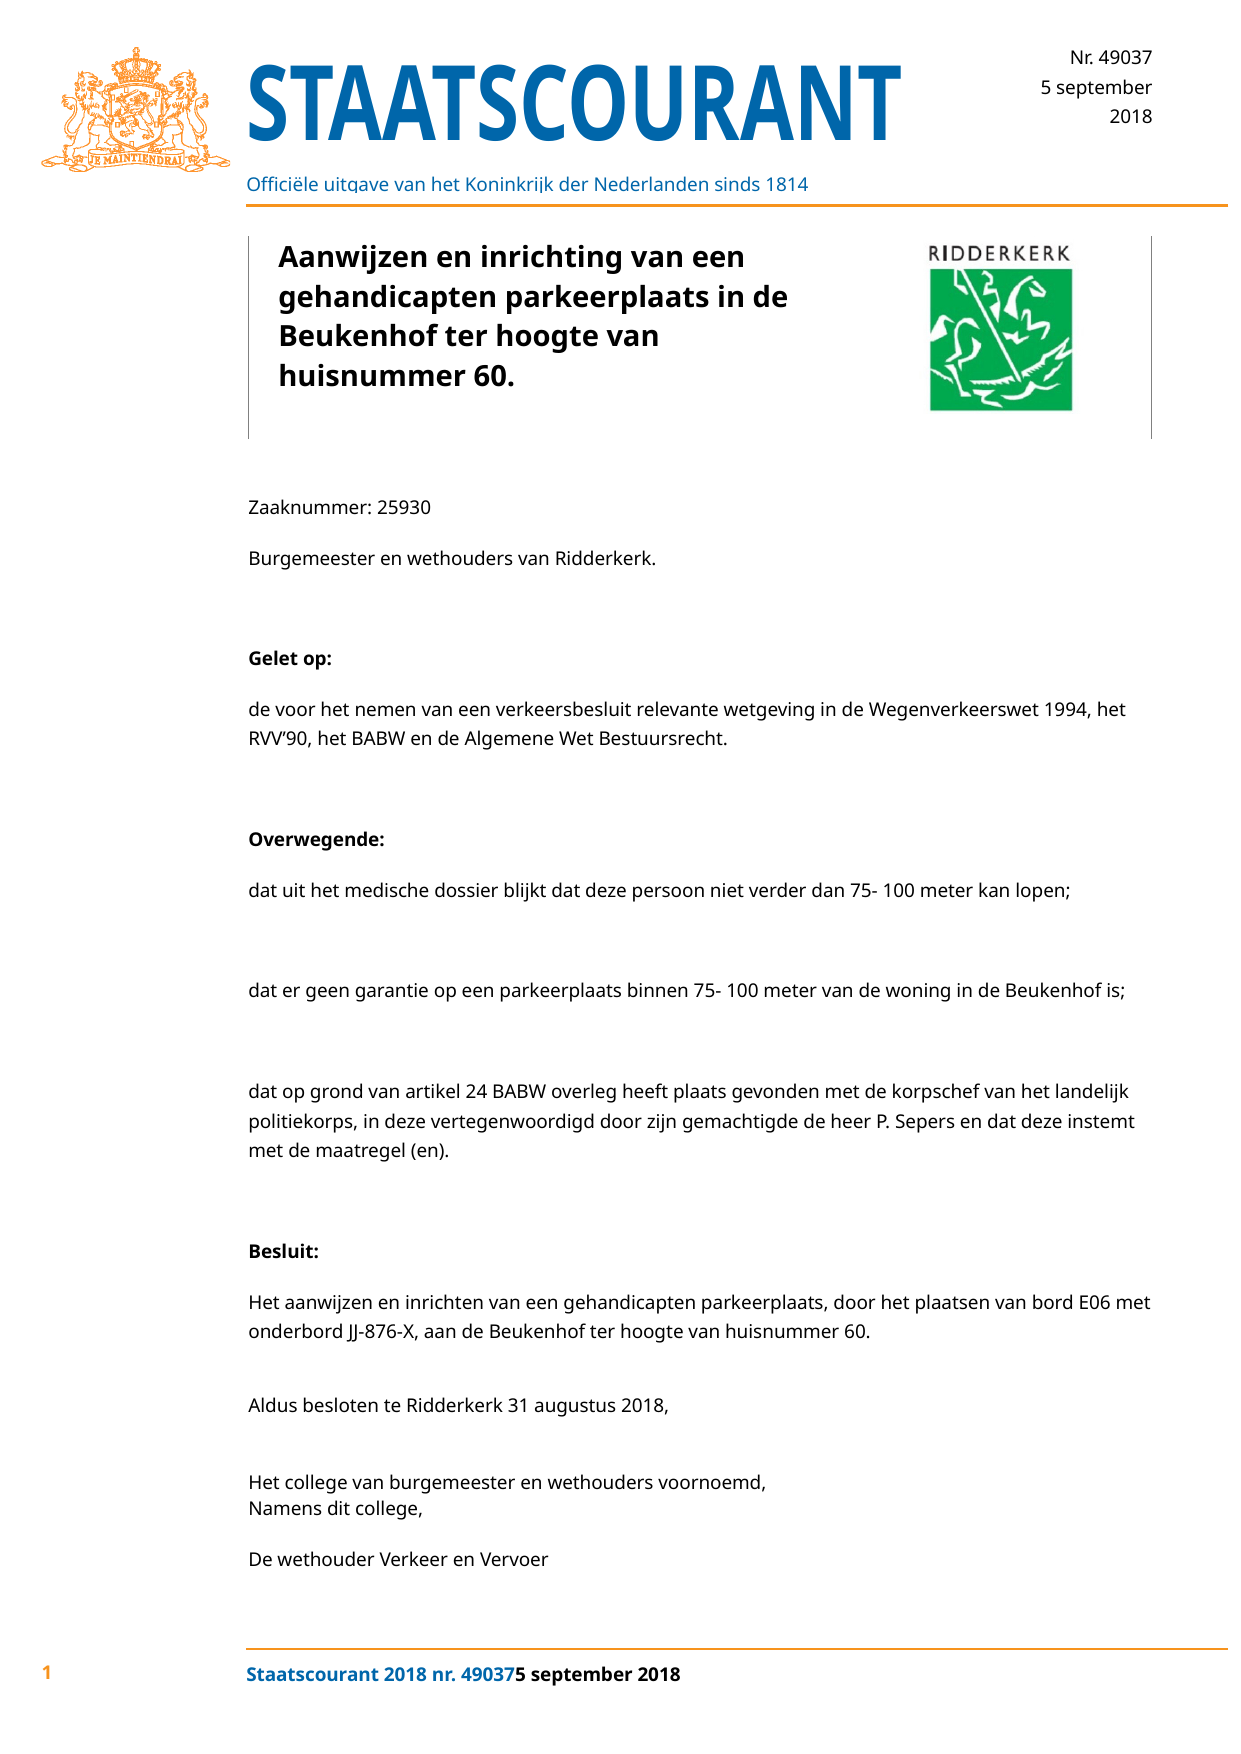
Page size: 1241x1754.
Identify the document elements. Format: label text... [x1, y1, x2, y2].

text Het aanwijzen en inrichten van een gehandicapten parkeerplaats, door het plaatsen van bord E06 met onderbord JJ-876-X, aan de Beukenhof ter hoogte van huisnummer 60. [248, 1289, 1152, 1344]
table_header [850, 236, 894, 413]
table_header [850, 414, 1151, 439]
text Het college van burgemeester en wethouders voornoemd, [248, 1469, 1152, 1495]
text Aldus besloten te Ridderkerk 31 augustus 2018, [248, 1392, 1152, 1418]
text Gelet op: [248, 646, 1152, 671]
table_header [1108, 236, 1151, 413]
picture [894, 236, 1108, 414]
text Overwegende: [248, 826, 1152, 852]
text dat er geen garantie op een parkeerplaats binnen 75- 100 meter van de woning in de Beukenhof is; [248, 978, 1152, 1003]
text De wethouder Verkeer en Vervoer [248, 1546, 1152, 1572]
text Burgemeester en wethouders van Ridderkerk. [248, 545, 1152, 571]
table_header Aanwijzen en inrichting van een gehandicapten parkeerplaats in de Beukenhof ter hoogte van huisnummer 60. [249, 236, 850, 439]
text dat op grond van artikel 24 BABW overleg heeft plaats gevonden met de korpschef van het landelijk politiekorps, in deze vertegenwoordigd door zijn gemachtigde de heer P. Sepers en dat deze instemt met de maatregel (en). [248, 1078, 1152, 1163]
text Besluit: [248, 1238, 1152, 1264]
text dat uit het medische dossier blijkt dat deze persoon niet verder dan 75- 100 meter kan lopen; [248, 877, 1152, 903]
text de voor het nemen van een verkeersbesluit relevante wetgeving in de Wegenverkeerswet 1994, het RVV’90, het BABW en de Algemene Wet Bestuursrecht. [248, 696, 1152, 751]
text Namens dit college, [248, 1495, 1152, 1521]
picture [41, 47, 231, 172]
text Zaaknummer: 25930 [248, 494, 1152, 520]
